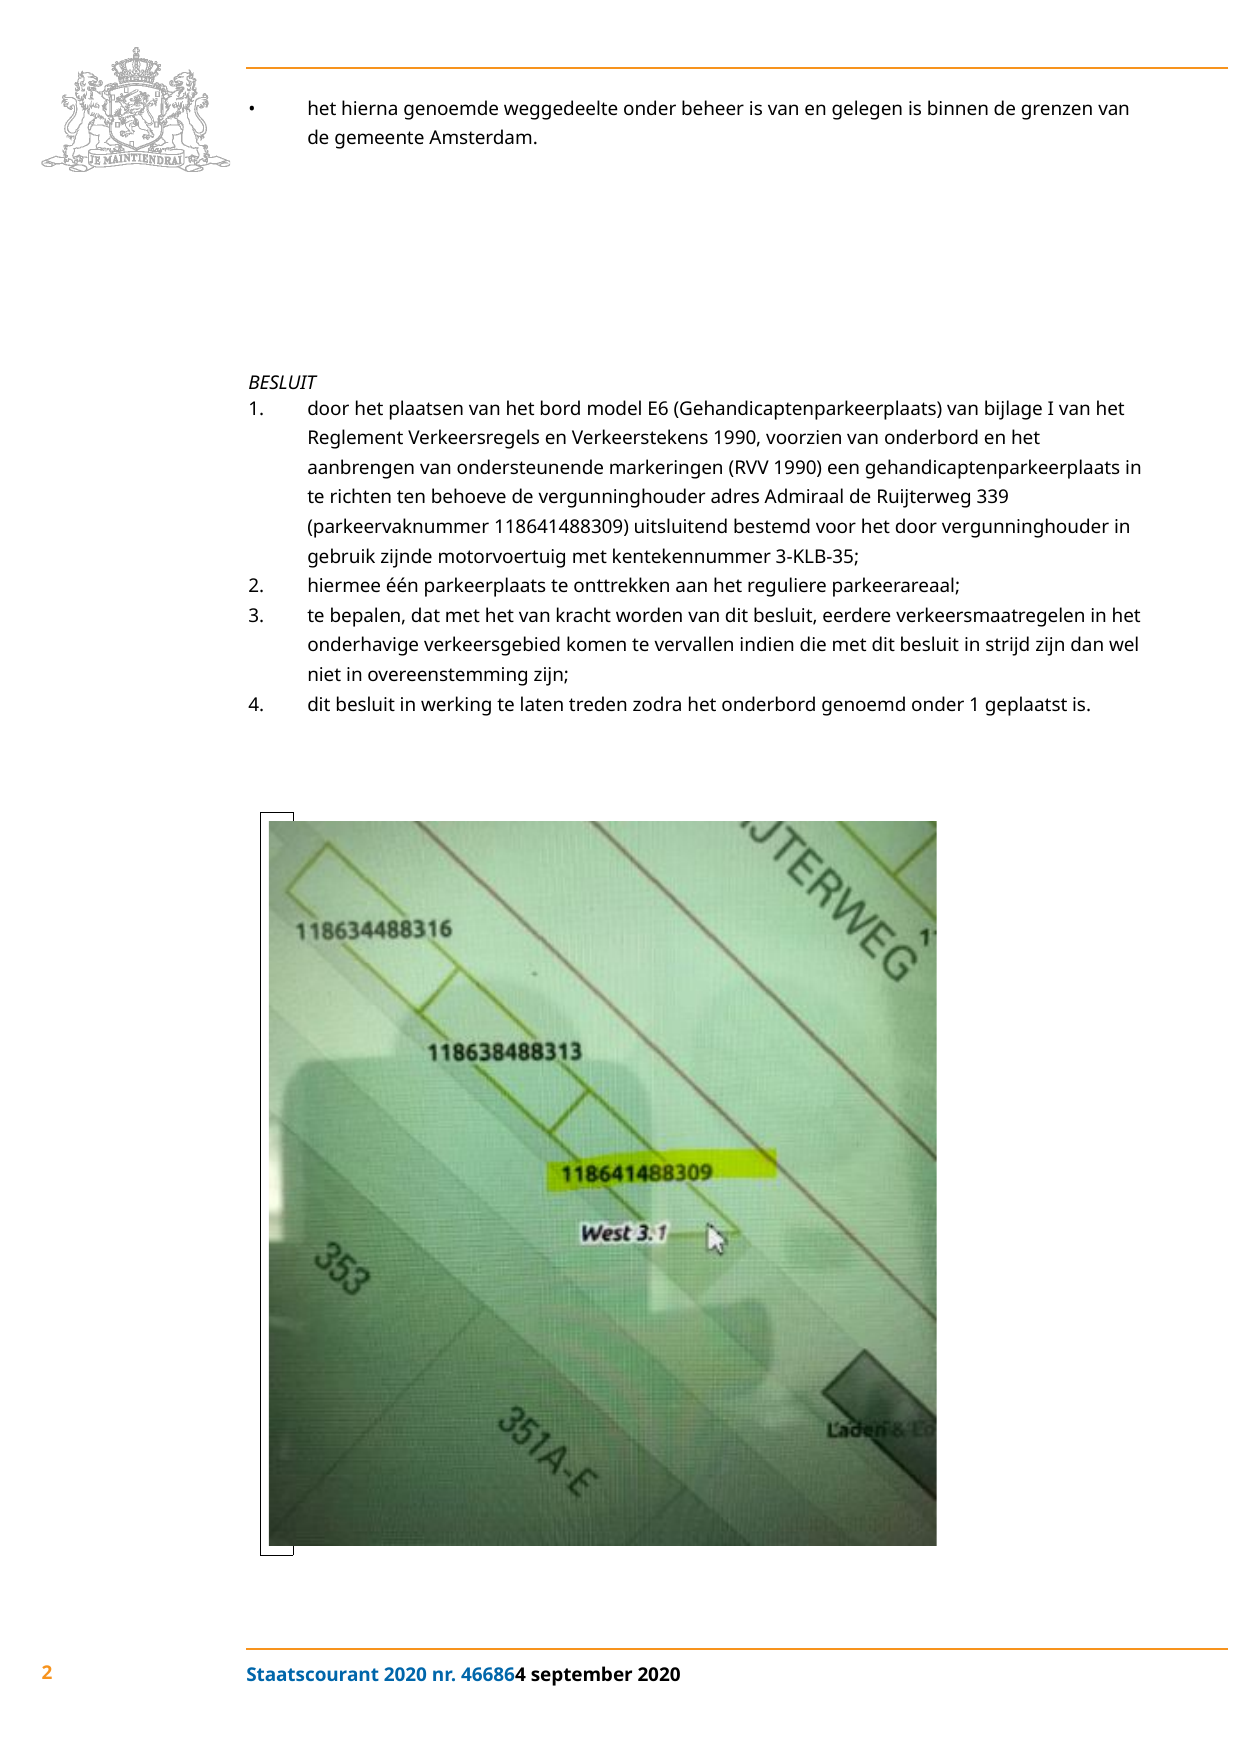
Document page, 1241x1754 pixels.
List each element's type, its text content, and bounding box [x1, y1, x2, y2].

picture [41, 47, 231, 172]
list te bepalen, dat met het van kracht worden van dit besluit, eerdere verkeersmaatregelen in het onderhavige verkeersgebied komen te vervallen indien die met dit besluit in strijd zijn dan wel niet in overeenstemming zijn; [248, 602, 1152, 687]
list door het plaatsen van het bord model E6 (Gehandicaptenparkeerplaats) van bijlage I van het Reglement Verkeersregels en Verkeerstekens 1990, voorzien van onderbord en het aanbrengen van ondersteunende markeringen (RVV 1990) een gehandicaptenparkeerplaats in te richten ten behoeve de vergunninghouder adres Admiraal de Ruijterweg 339 (parkeervaknummer 118641488309) uitsluitend bestemd voor het door vergunninghouder in gebruik zijnde motorvoertuig met kentekennummer 3-KLB-35; [248, 395, 1152, 568]
list hiermee één parkeerplaats te onttrekken aan het reguliere parkeerareaal; [248, 572, 1152, 598]
list het hierna genoemde weggedeelte onder beheer is van en gelegen is binnen de grenzen van de gemeente Amsterdam. [248, 95, 1152, 150]
picture [268, 821, 937, 1546]
text BESLUIT [248, 369, 1152, 395]
list dit besluit in werking te laten treden zodra het onderbord genoemd onder 1 geplaatst is. [248, 691, 1152, 716]
